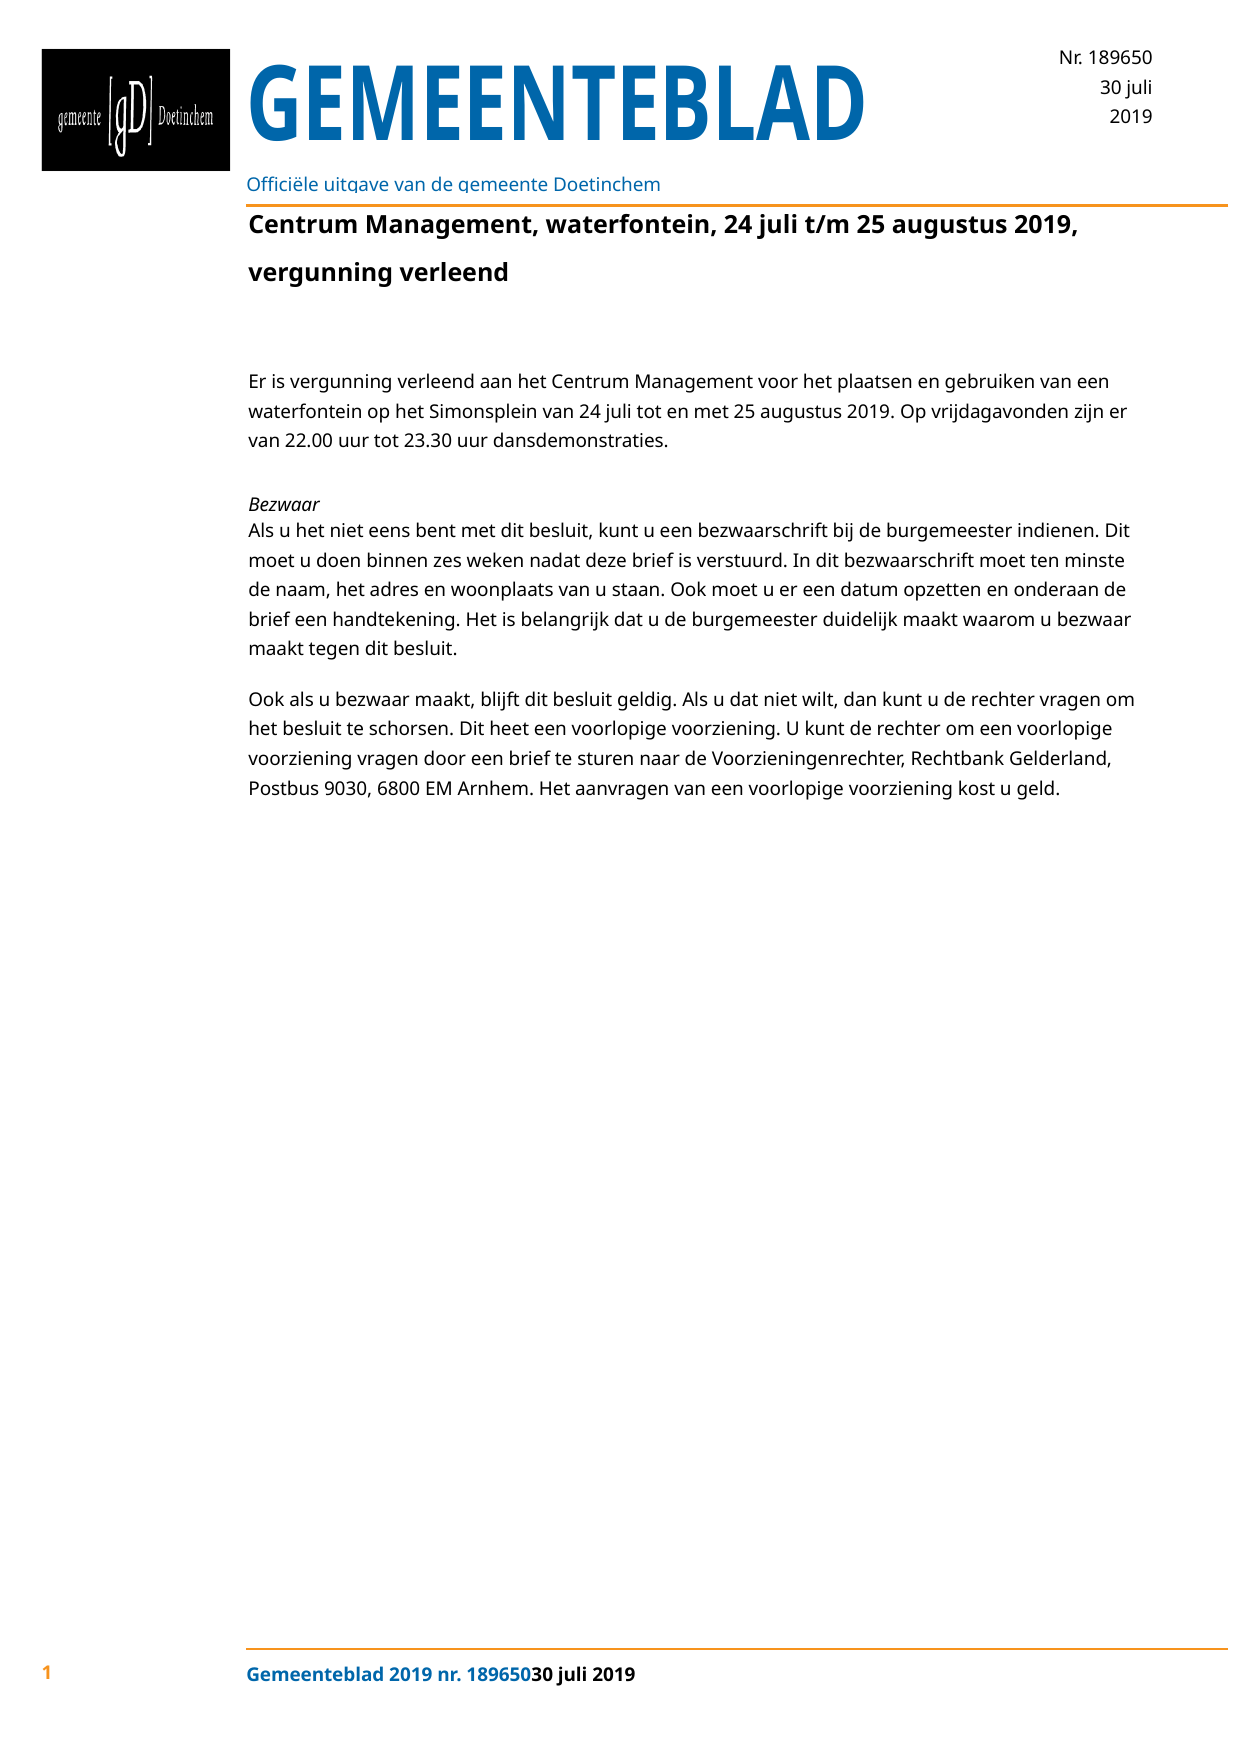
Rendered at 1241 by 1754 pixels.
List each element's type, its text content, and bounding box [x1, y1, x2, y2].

text Als u het niet eens bent met dit besluit, kunt u een bezwaarschrift bij de burgemeester indienen. Dit moet u doen binnen zes weken nadat deze brief is verstuurd. In dit bezwaarschrift moet ten minste de naam, het adres en woonplaats van u staan. Ook moet u er een datum opzetten en onderaan de brief een handtekening. Het is belangrijk dat u de burgemeester duidelijk maakt waarom u bezwaar maakt tegen dit besluit. [248, 517, 1152, 661]
text Ook als u bezwaar maakt, blijft dit besluit geldig. Als u dat niet wilt, dan kunt u de rechter vragen om het besluit te schorsen. Dit heet een voorlopige voorziening. U kunt de rechter om een voorlopige voorziening vragen door een brief te sturen naar de Voorzieningenrechter, Rechtbank Gelderland, Postbus 9030, 6800 EM Arnhem. Het aanvragen van een voorlopige voorziening kost u geld. [248, 686, 1152, 800]
text Bezwaar [248, 491, 1152, 517]
text Er is vergunning verleend aan het Centrum Management voor het plaatsen en gebruiken van een waterfontein op het Simonsplein van 24 juli tot en met 25 augustus 2019. Op vrijdagavonden zijn er van 22.00 uur tot 23.30 uur dansdemonstraties. [248, 368, 1152, 453]
text Centrum Management, waterfontein, 24 juli t/m 25 augustus 2019, vergunning verleend [248, 207, 1152, 288]
picture [41, 47, 231, 172]
